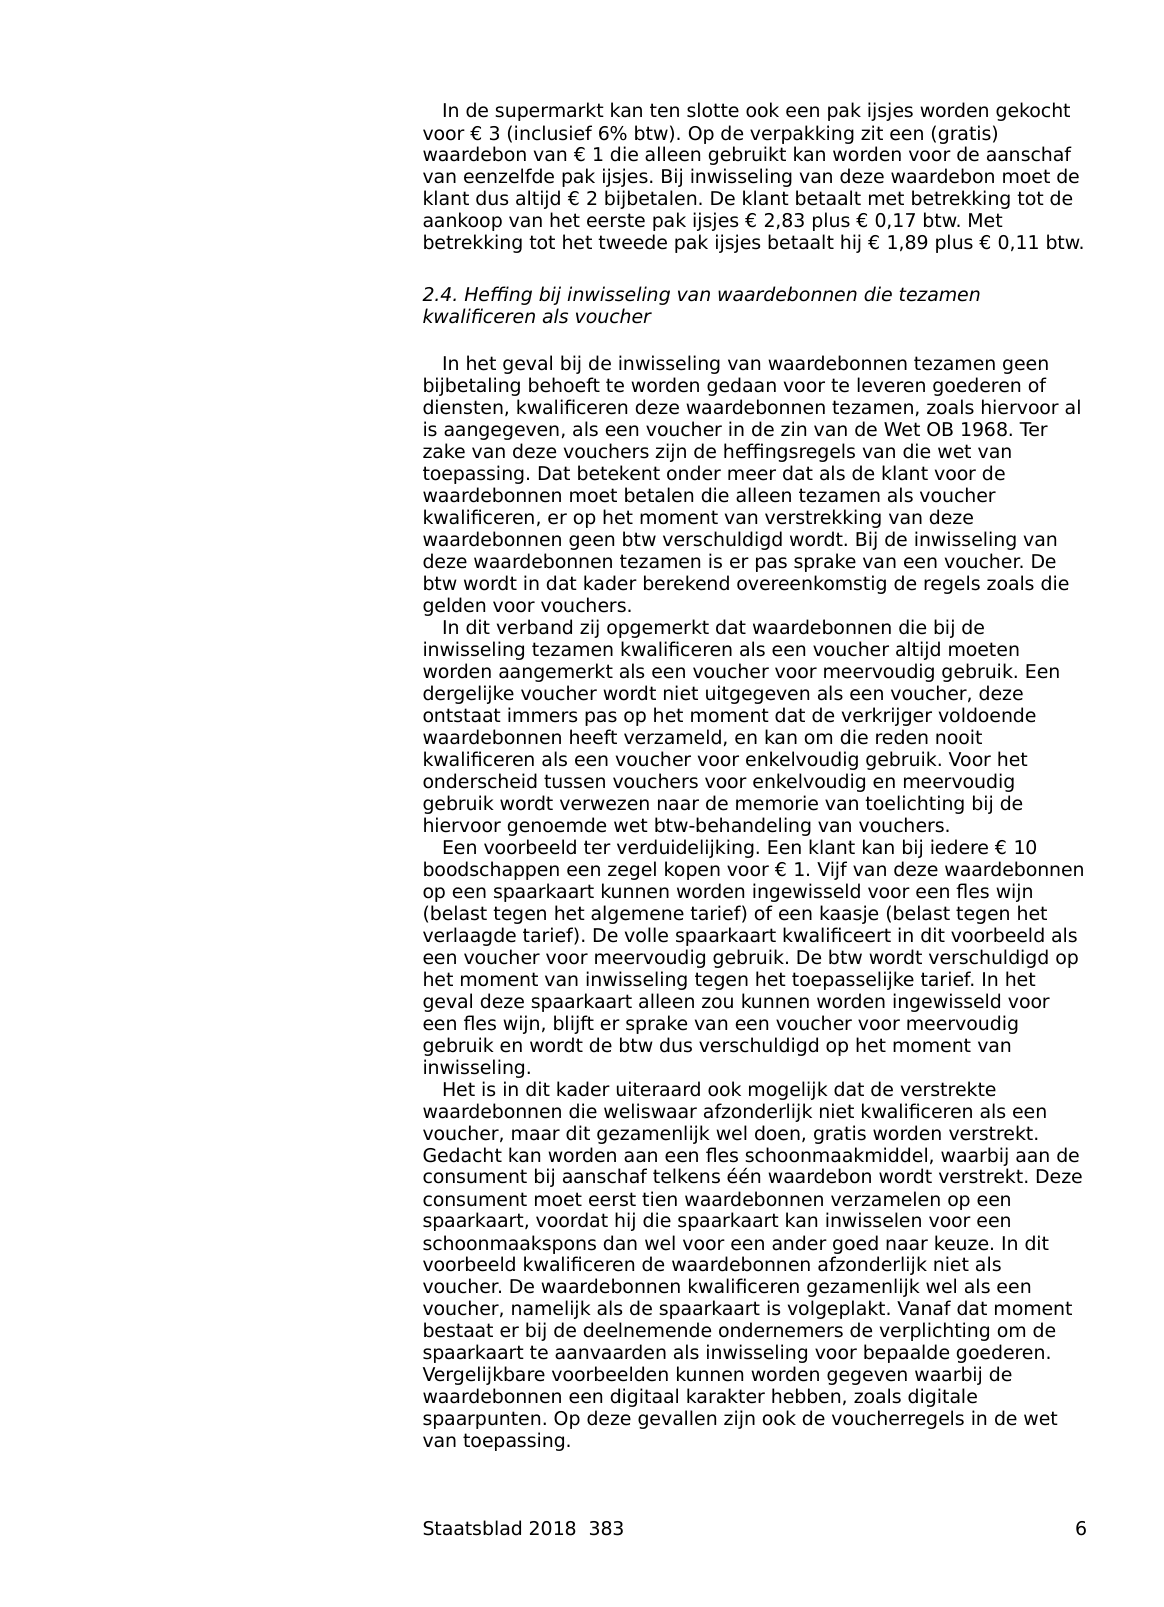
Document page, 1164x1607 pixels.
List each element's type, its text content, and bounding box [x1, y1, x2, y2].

text In de supermarkt kan ten slotte ook een pak ijsjes worden gekocht voor € 3 (inclusief 6% btw). Op de verpakking zit een (gratis) waardebon van € 1 die alleen gebruikt kan worden voor de aanschaf van eenzelfde pak ijsjes. Bij inwisseling van deze waardebon moet de klant dus altijd € 2 bijbetalen. De klant betaalt met betrekking tot de aankoop van het eerste pak ijsjes € 2,83 plus € 0,17 btw. Met betrekking tot het tweede pak ijsjes betaalt hij € 1,89 plus € 0,11 btw. [422, 100, 1087, 254]
text In dit verband zij opgemerkt dat waardebonnen die bij de inwisseling tezamen kwalificeren als een voucher altijd moeten worden aangemerkt als een voucher voor meervoudig gebruik. Een dergelijke voucher wordt niet uitgegeven als een voucher, deze ontstaat immers pas op het moment dat de verkrijger voldoende waardebonnen heeft verzameld, en kan om die reden nooit kwalificeren als een voucher voor enkelvoudig gebruik. Voor het onderscheid tussen vouchers voor enkelvoudig en meervoudig gebruik wordt verwezen naar de memorie van toelichting bij de hiervoor genoemde wet btw-behandeling van vouchers. [422, 617, 1087, 837]
subtitle 2.4. Heffing bij inwisseling van waardebonnen die tezamen kwalificeren als voucher [422, 284, 1087, 328]
text In het geval bij de inwisseling van waardebonnen tezamen geen bijbetaling behoeft te worden gedaan voor te leveren goederen of diensten, kwalificeren deze waardebonnen tezamen, zoals hiervoor al is aangegeven, als een voucher in de zin van de Wet OB 1968. Ter zake van deze vouchers zijn de heffingsregels van die wet van toepassing. Dat betekent onder meer dat als de klant voor de waardebonnen moet betalen die alleen tezamen als voucher kwalificeren, er op het moment van verstrekking van deze waardebonnen geen btw verschuldigd wordt. Bij de inwisseling van deze waardebonnen tezamen is er pas sprake van een voucher. De btw wordt in dat kader berekend overeenkomstig de regels zoals die gelden voor vouchers. [422, 353, 1087, 617]
text Het is in dit kader uiteraard ook mogelijk dat de verstrekte waardebonnen die weliswaar afzonderlijk niet kwalificeren als een voucher, maar dit gezamenlijk wel doen, gratis worden verstrekt. Gedacht kan worden aan een fles schoonmaakmiddel, waarbij aan de consument bij aanschaf telkens één waardebon wordt verstrekt. Deze consument moet eerst tien waardebonnen verzamelen op een spaarkaart, voordat hij die spaarkaart kan inwisselen voor een schoonmaakspons dan wel voor een ander goed naar keuze. In dit voorbeeld kwalificeren de waardebonnen afzonderlijk niet als voucher. De waardebonnen kwalificeren gezamenlijk wel als een voucher, namelijk als de spaarkaart is volgeplakt. Vanaf dat moment bestaat er bij de deelnemende ondernemers de verplichting om de spaarkaart te aanvaarden als inwisseling voor bepaalde goederen. Vergelijkbare voorbeelden kunnen worden gegeven waarbij de waardebonnen een digitaal karakter hebben, zoals digitale spaarpunten. Op deze gevallen zijn ook de voucherregels in de wet van toepassing. [422, 1078, 1087, 1452]
text Een voorbeeld ter verduidelijking. Een klant kan bij iedere € 10 boodschappen een zegel kopen voor € 1. Vijf van deze waardebonnen op een spaarkaart kunnen worden ingewisseld voor een fles wijn (belast tegen het algemene tarief) of een kaasje (belast tegen het verlaagde tarief). De volle spaarkaart kwalificeert in dit voorbeeld als een voucher voor meervoudig gebruik. De btw wordt verschuldigd op het moment van inwisseling tegen het toepasselijke tarief. In het geval deze spaarkaart alleen zou kunnen worden ingewisseld voor een fles wijn, blijft er sprake van een voucher voor meervoudig gebruik en wordt de btw dus verschuldigd op het moment van inwisseling. [422, 837, 1087, 1078]
